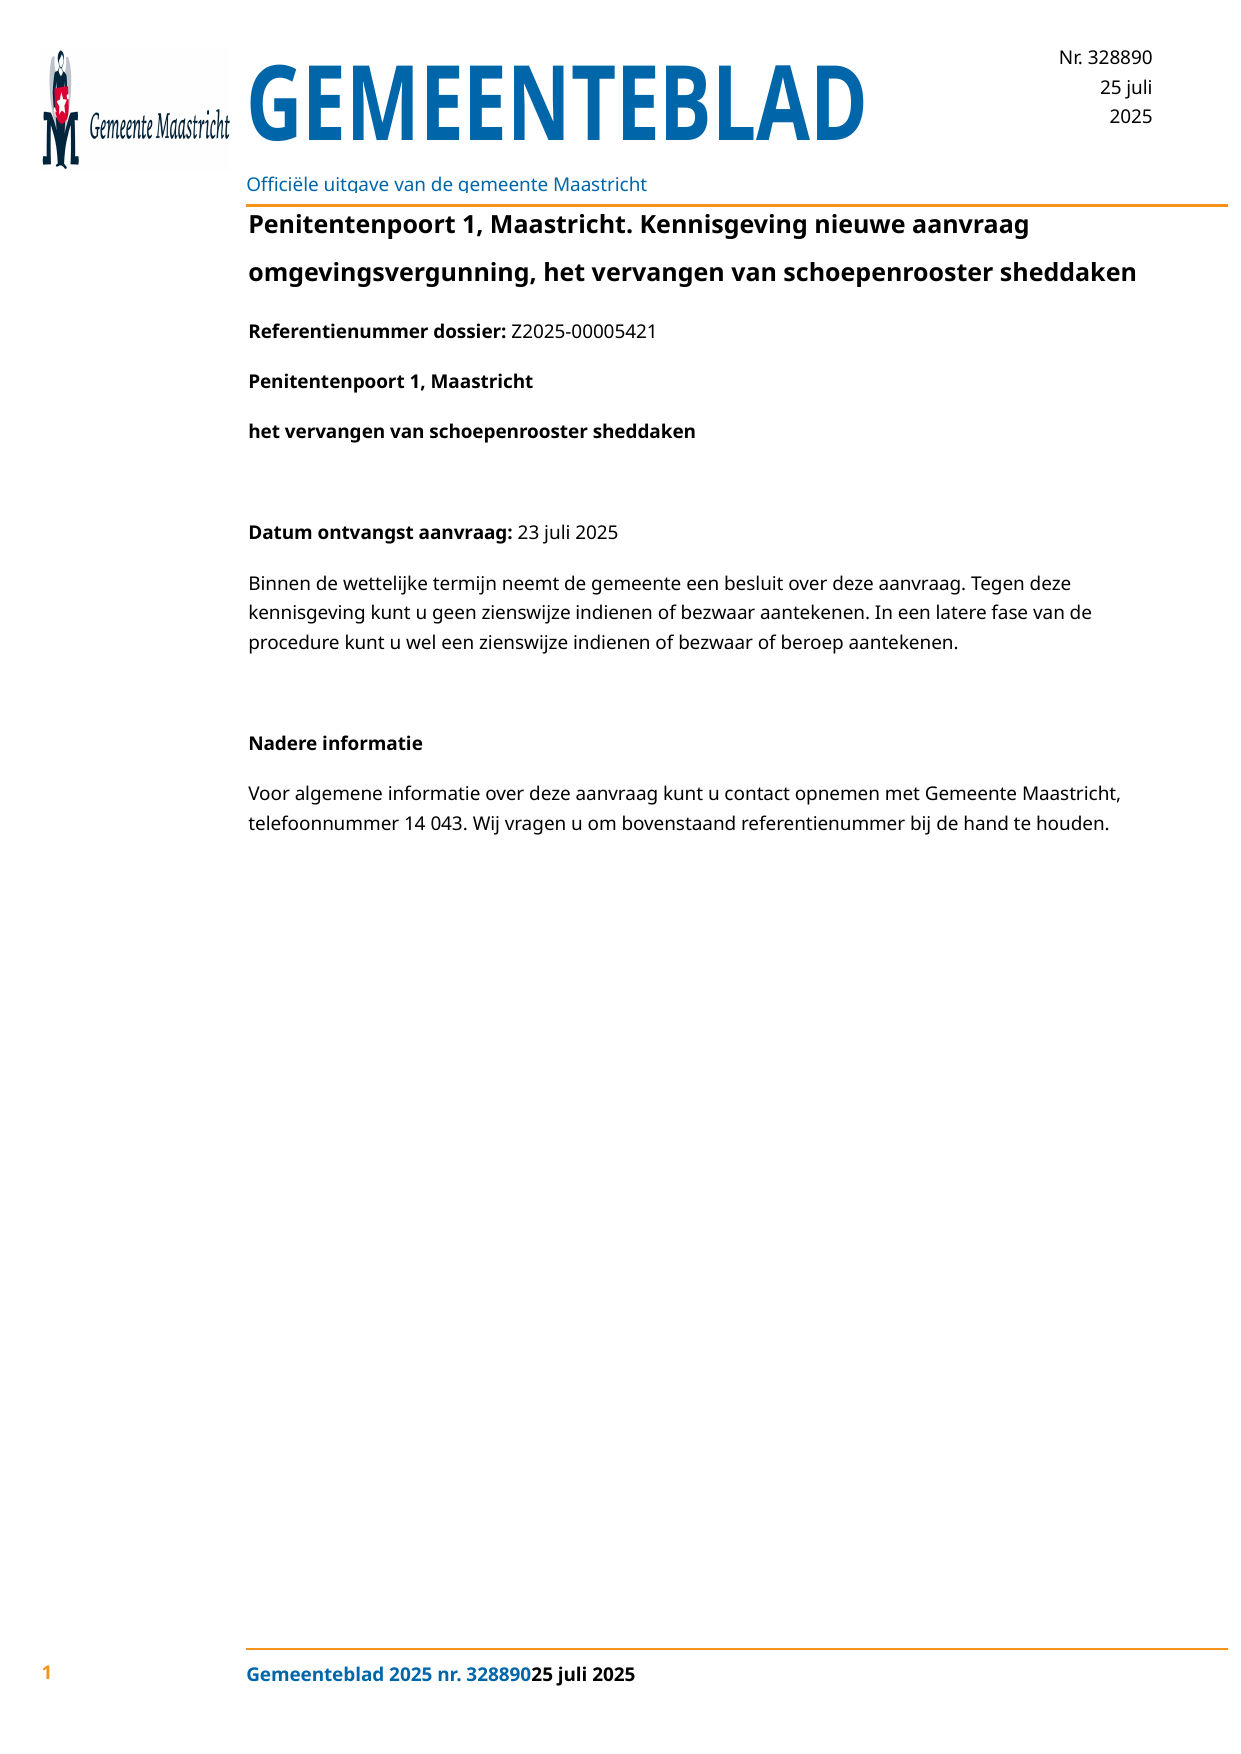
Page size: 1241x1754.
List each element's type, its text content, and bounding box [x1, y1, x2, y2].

text het vervangen van schoepenrooster sheddaken [248, 419, 1152, 444]
text Binnen de wettelijke termijn neemt de gemeente een besluit over deze aanvraag. Tegen deze kennisgeving kunt u geen zienswijze indienen of bezwaar aantekenen. In een latere fase van de procedure kunt u wel een zienswijze indienen of bezwaar of beroep aantekenen. [248, 570, 1152, 655]
text Nadere informatie [248, 730, 1152, 756]
text Penitentenpoort 1, Maastricht. Kennisgeving nieuwe aanvraag omgevingsvergunning, het vervangen van schoepenrooster sheddaken [248, 207, 1152, 288]
text Datum ontvangst aanvraag: 23 juli 2025 [248, 519, 1152, 545]
picture [41, 47, 231, 172]
text Referentienummer dossier: Z2025-00005421 [248, 318, 1152, 344]
text Voor algemene informatie over deze aanvraag kunt u contact opnemen met Gemeente Maastricht, telefoonnummer 14 043. Wij vragen u om bovenstaand referentienummer bij de hand te houden. [248, 780, 1152, 836]
text Penitentenpoort 1, Maastricht [248, 368, 1152, 394]
